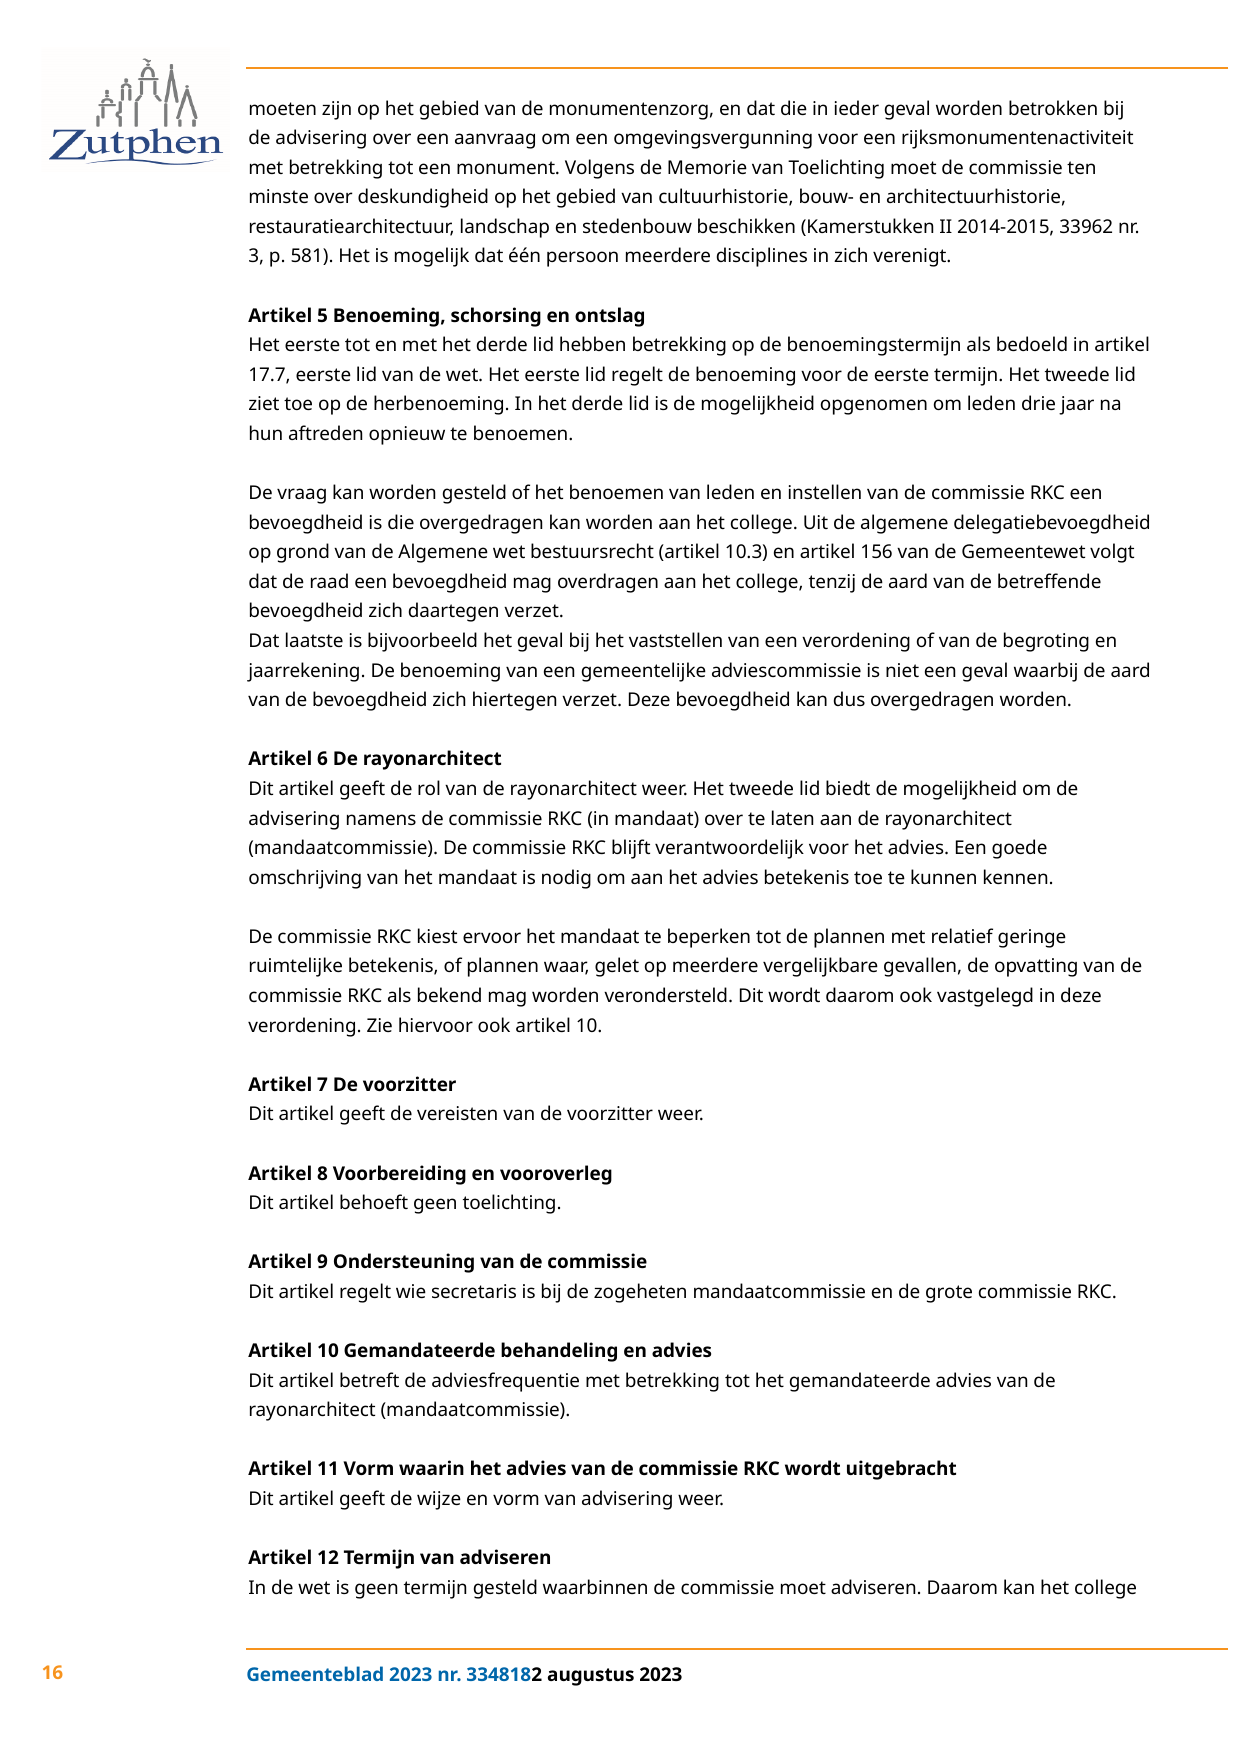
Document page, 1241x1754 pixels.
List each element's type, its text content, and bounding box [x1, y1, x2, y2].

text In de wet is geen termijn gesteld waarbinnen de commissie moet adviseren. Daarom kan het college [248, 1574, 1152, 1600]
text Artikel 10 Gemandateerde behandeling en advies [248, 1337, 1152, 1363]
text moeten zijn op het gebied van de monumentenzorg, en dat die in ieder geval worden betrokken bij de advisering over een aanvraag om een omgevingsvergunning voor een rijksmonumentenactiviteit met betrekking tot een monument. Volgens de Memorie van Toelichting moet de commissie ten minste over deskundigheid op het gebied van cultuurhistorie, bouw- en architectuurhistorie, restauratiearchitectuur, landschap en stedenbouw beschikken (Kamerstukken II 2014-2015, 33962 nr. 3, p. 581). Het is mogelijk dat één persoon meerdere disciplines in zich verenigt. [248, 95, 1152, 268]
text Artikel 11 Vorm waarin het advies van de commissie RKC wordt uitgebracht [248, 1456, 1152, 1481]
picture [41, 47, 231, 172]
text Het eerste tot en met het derde lid hebben betrekking op de benoemingstermijn als bedoeld in artikel 17.7, eerste lid van de wet. Het eerste lid regelt de benoeming voor de eerste termijn. Het tweede lid ziet toe op de herbenoeming. In het derde lid is de mogelijkheid opgenomen om leden drie jaar na hun aftreden opnieuw te benoemen. [248, 331, 1152, 446]
text Dit artikel geeft de rol van de rayonarchitect weer. Het tweede lid biedt de mogelijkheid om de advisering namens de commissie RKC (in mandaat) over te laten aan de rayonarchitect (mandaatcommissie). De commissie RKC blijft verantwoordelijk voor het advies. Een goede omschrijving van het mandaat is nodig om aan het advies betekenis toe te kunnen kennen. [248, 775, 1152, 890]
text De commissie RKC kiest ervoor het mandaat te beperken tot de plannen met relatief geringe ruimtelijke betekenis, of plannen waar, gelet op meerdere vergelijkbare gevallen, de opvatting van de commissie RKC als bekend mag worden verondersteld. Dit wordt daarom ook vastgelegd in deze verordening. Zie hiervoor ook artikel 10. [248, 923, 1152, 1038]
text Dit artikel geeft de wijze en vorm van advisering weer. [248, 1485, 1152, 1511]
text Dit artikel geeft de vereisten van de voorzitter weer. [248, 1101, 1152, 1126]
text Dit artikel betreft de adviesfrequentie met betrekking tot het gemandateerde advies van de rayonarchitect (mandaatcommissie). [248, 1367, 1152, 1422]
text Dit artikel behoeft geen toelichting. [248, 1189, 1152, 1215]
text De vraag kan worden gesteld of het benoemen van leden en instellen van de commissie RKC een bevoegdheid is die overgedragen kan worden aan het college. Uit de algemene delegatiebevoegdheid op grond van de Algemene wet bestuursrecht (artikel 10.3) en artikel 156 van de Gemeentewet volgt dat de raad een bevoegdheid mag overdragen aan het college, tenzij de aard van de betreffende bevoegdheid zich daartegen verzet. [248, 479, 1152, 623]
text Artikel 12 Termijn van adviseren [248, 1544, 1152, 1570]
text Artikel 9 Ondersteuning van de commissie [248, 1248, 1152, 1274]
text Dit artikel regelt wie secretaris is bij de zogeheten mandaatcommissie en de grote commissie RKC. [248, 1278, 1152, 1304]
text Dat laatste is bijvoorbeeld het geval bij het vaststellen van een verordening of van de begroting en jaarrekening. De benoeming van een gemeentelijke adviescommissie is niet een geval waarbij de aard van de bevoegdheid zich hiertegen verzet. Deze bevoegdheid kan dus overgedragen worden. [248, 627, 1152, 712]
text Artikel 8 Voorbereiding en vooroverleg [248, 1160, 1152, 1186]
text Artikel 5 Benoeming, schorsing en ontslag [248, 302, 1152, 328]
text Artikel 7 De voorzitter [248, 1071, 1152, 1097]
text Artikel 6 De rayonarchitect [248, 746, 1152, 771]
